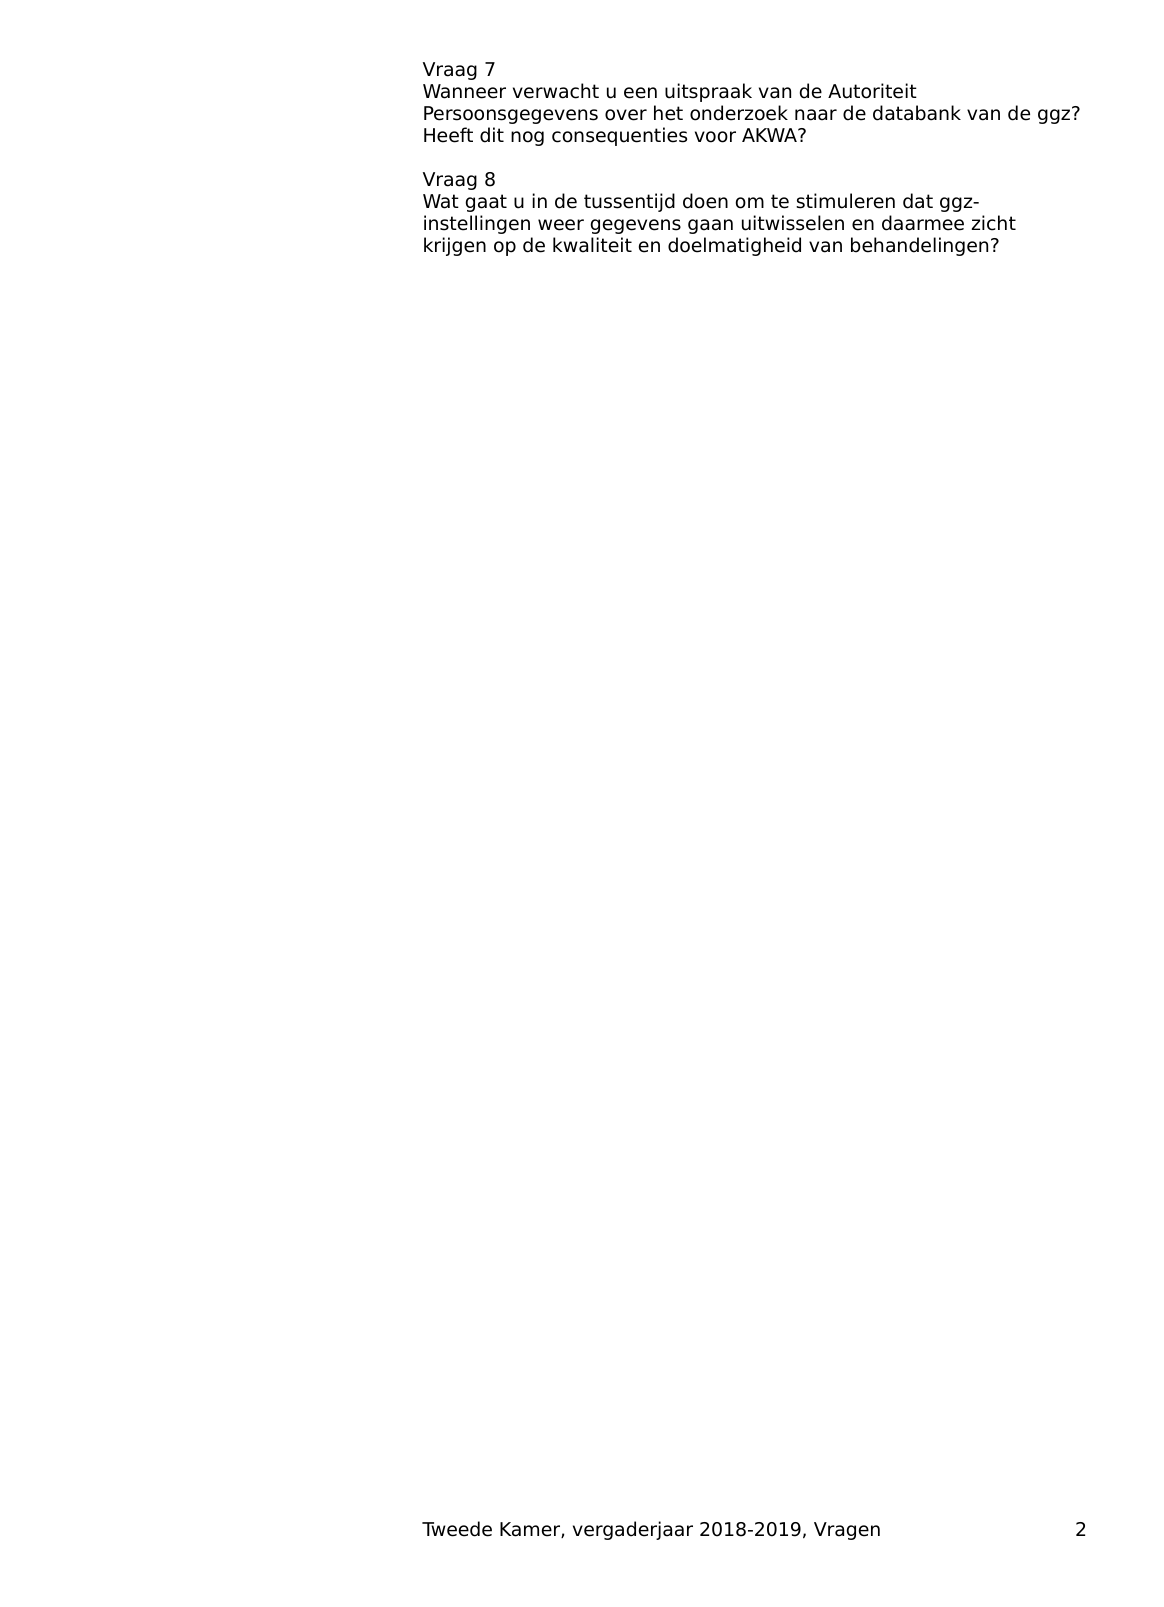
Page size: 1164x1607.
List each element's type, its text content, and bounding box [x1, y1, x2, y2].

text Vraag 7 [422, 59, 1087, 81]
text Wat gaat u in de tussentijd doen om te stimuleren dat ggz-instellingen weer gegevens gaan uitwisselen en daarmee zicht krijgen op de kwaliteit en doelmatigheid van behandelingen? [422, 191, 1087, 257]
text Vraag 8 [422, 169, 1087, 191]
text Wanneer verwacht u een uitspraak van de Autoriteit Persoonsgegevens over het onderzoek naar de databank van de ggz? Heeft dit nog consequenties voor AKWA? [422, 81, 1087, 147]
